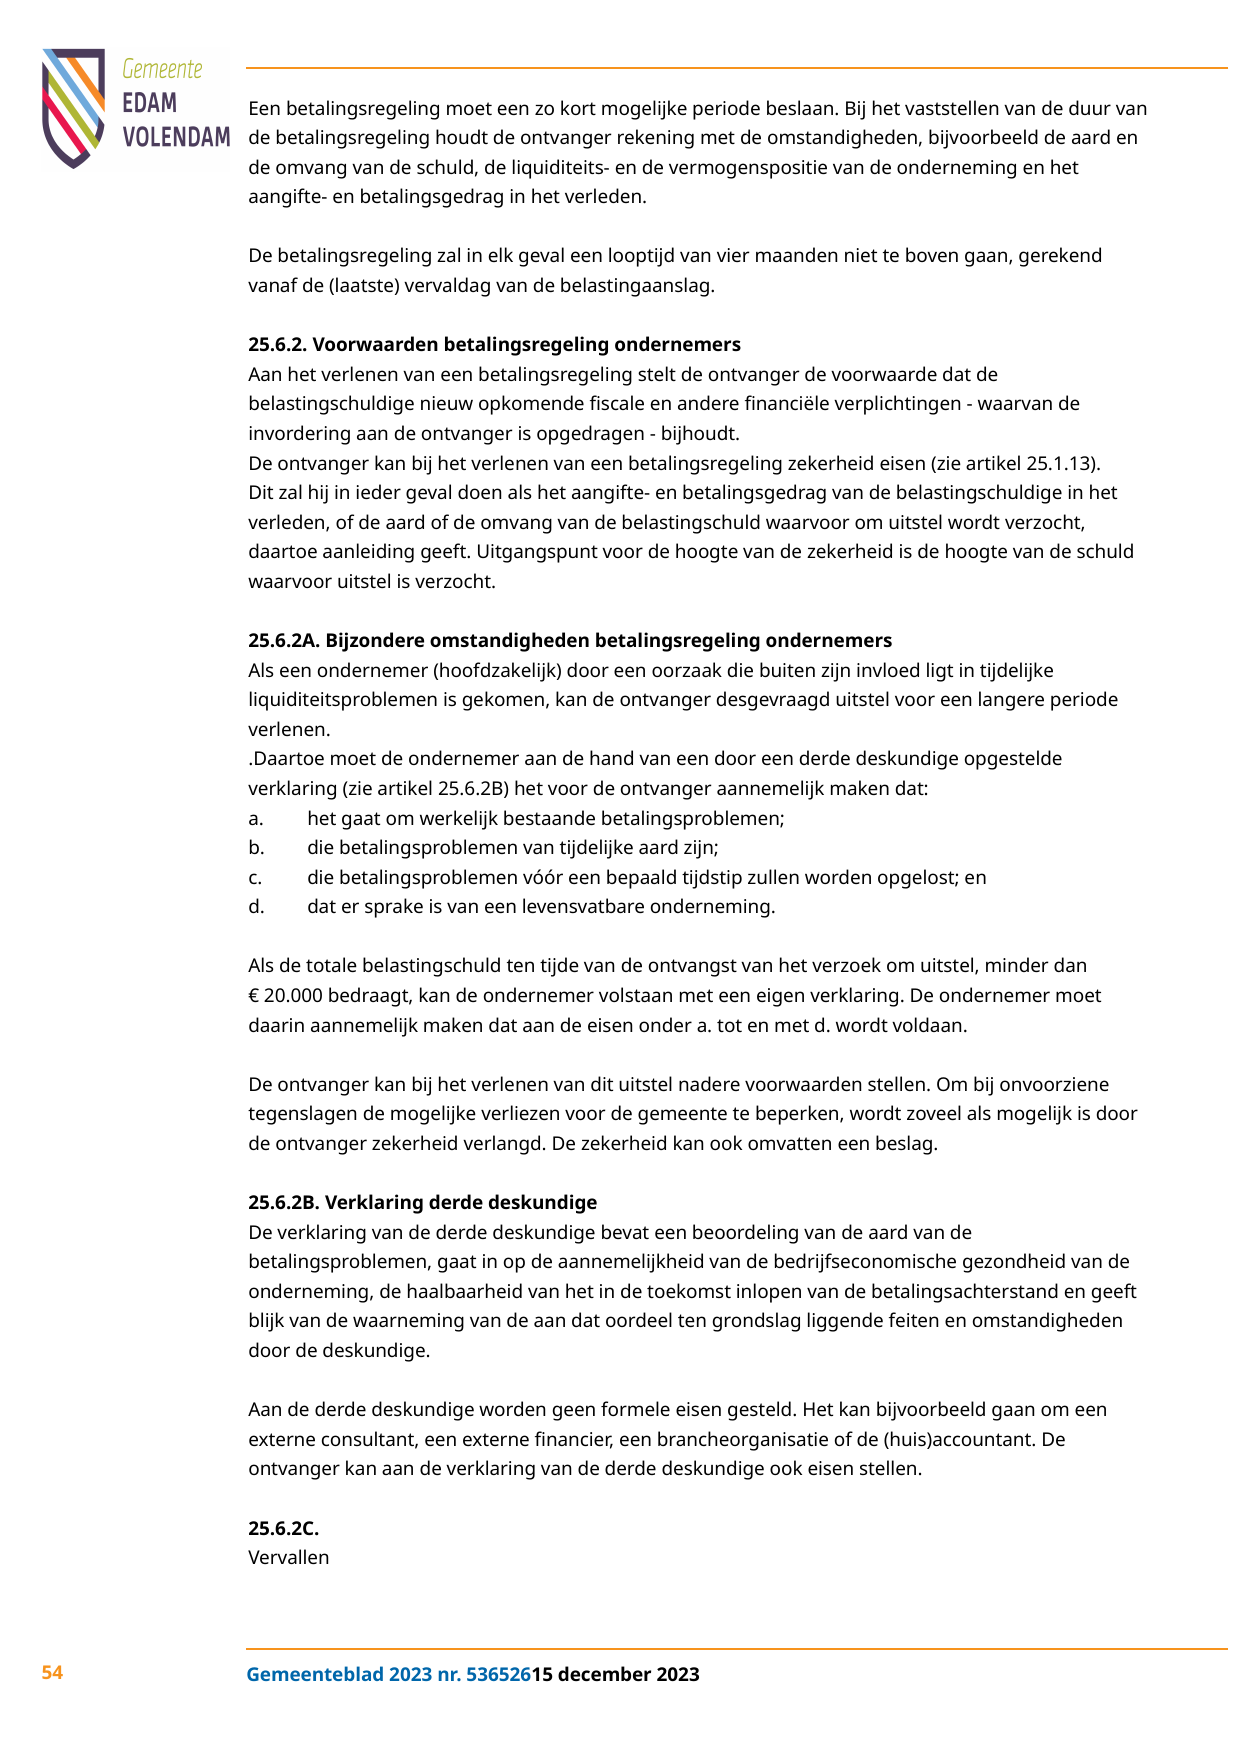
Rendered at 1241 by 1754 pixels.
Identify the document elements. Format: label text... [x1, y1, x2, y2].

text Een betalingsregeling moet een zo kort mogelijke periode beslaan. Bij het vaststellen van de duur van de betalingsregeling houdt de ontvanger rekening met de omstandigheden, bijvoorbeeld de aard en de omvang van de schuld, de liquiditeits- en de vermogenspositie van de onderneming en het aangifte- en betalingsgedrag in het verleden. [248, 95, 1152, 209]
text Vervallen [248, 1544, 1152, 1570]
text De ontvanger kan bij het verlenen van een betalingsregeling zekerheid eisen (zie artikel 25.1.13). [248, 450, 1152, 476]
list die betalingsproblemen van tijdelijke aard zijn; [248, 834, 1152, 860]
text € 20.000 bedraagt, kan de ondernemer volstaan met een eigen verklaring. De ondernemer moet daarin aannemelijk maken dat aan de eisen onder a. tot en met d. wordt voldaan. [248, 982, 1152, 1038]
text Aan het verlenen van een betalingsregeling stelt de ontvanger de voorwaarde dat de belastingschuldige nieuw opkomende fiscale en andere financiële verplichtingen - waarvan de invordering aan de ontvanger is opgedragen - bijhoudt. [248, 361, 1152, 446]
text De betalingsregeling zal in elk geval een looptijd van vier maanden niet te boven gaan, gerekend vanaf de (laatste) vervaldag van de belastingaanslag. [248, 243, 1152, 298]
text De verklaring van de derde deskundige bevat een beoordeling van de aard van de betalingsproblemen, gaat in op de aannemelijkheid van de bedrijfseconomische gezondheid van de onderneming, de haalbaarheid van het in de toekomst inlopen van de betalingsachterstand en geeft blijk van de waarneming van de aan dat oordeel ten grondslag liggende feiten en omstandigheden door de deskundige. [248, 1219, 1152, 1363]
text .Daartoe moet de ondernemer aan de hand van een door een derde deskundige opgestelde verklaring (zie artikel 25.6.2B) het voor de ontvanger aannemelijk maken dat: [248, 746, 1152, 801]
text Dit zal hij in ieder geval doen als het aangifte- en betalingsgedrag van de belastingschuldige in het verleden, of de aard of de omvang van de belastingschuld waarvoor om uitstel wordt verzocht, daartoe aanleiding geeft. Uitgangspunt voor de hoogte van de zekerheid is de hoogte van de schuld waarvoor uitstel is verzocht. [248, 479, 1152, 594]
list die betalingsproblemen vóór een bepaald tijdstip zullen worden opgelost; en [248, 864, 1152, 890]
text Aan de derde deskundige worden geen formele eisen gesteld. Het kan bijvoorbeeld gaan om een externe consultant, een externe financier, een brancheorganisatie of de (huis)accountant. De ontvanger kan aan de verklaring van de derde deskundige ook eisen stellen. [248, 1396, 1152, 1481]
text Als een ondernemer (hoofdzakelijk) door een oorzaak die buiten zijn invloed ligt in tijdelijke liquiditeitsproblemen is gekomen, kan de ontvanger desgevraagd uitstel voor een langere periode verlenen. [248, 657, 1152, 742]
text Als de totale belastingschuld ten tijde van de ontvangst van het verzoek om uitstel, minder dan [248, 953, 1152, 978]
text 25.6.2A. Bijzondere omstandigheden betalingsregeling ondernemers [248, 627, 1152, 653]
picture [41, 47, 231, 172]
list dat er sprake is van een levensvatbare onderneming. [248, 893, 1152, 919]
text 25.6.2. Voorwaarden betalingsregeling ondernemers [248, 331, 1152, 357]
text 25.6.2B. Verklaring derde deskundige [248, 1189, 1152, 1215]
list het gaat om werkelijk bestaande betalingsproblemen; [248, 805, 1152, 831]
text De ontvanger kan bij het verlenen van dit uitstel nadere voorwaarden stellen. Om bij onvoorziene tegenslagen de mogelijke verliezen voor de gemeente te beperken, wordt zoveel als mogelijk is door de ontvanger zekerheid verlangd. De zekerheid kan ook omvatten een beslag. [248, 1071, 1152, 1156]
text 25.6.2C. [248, 1515, 1152, 1541]
